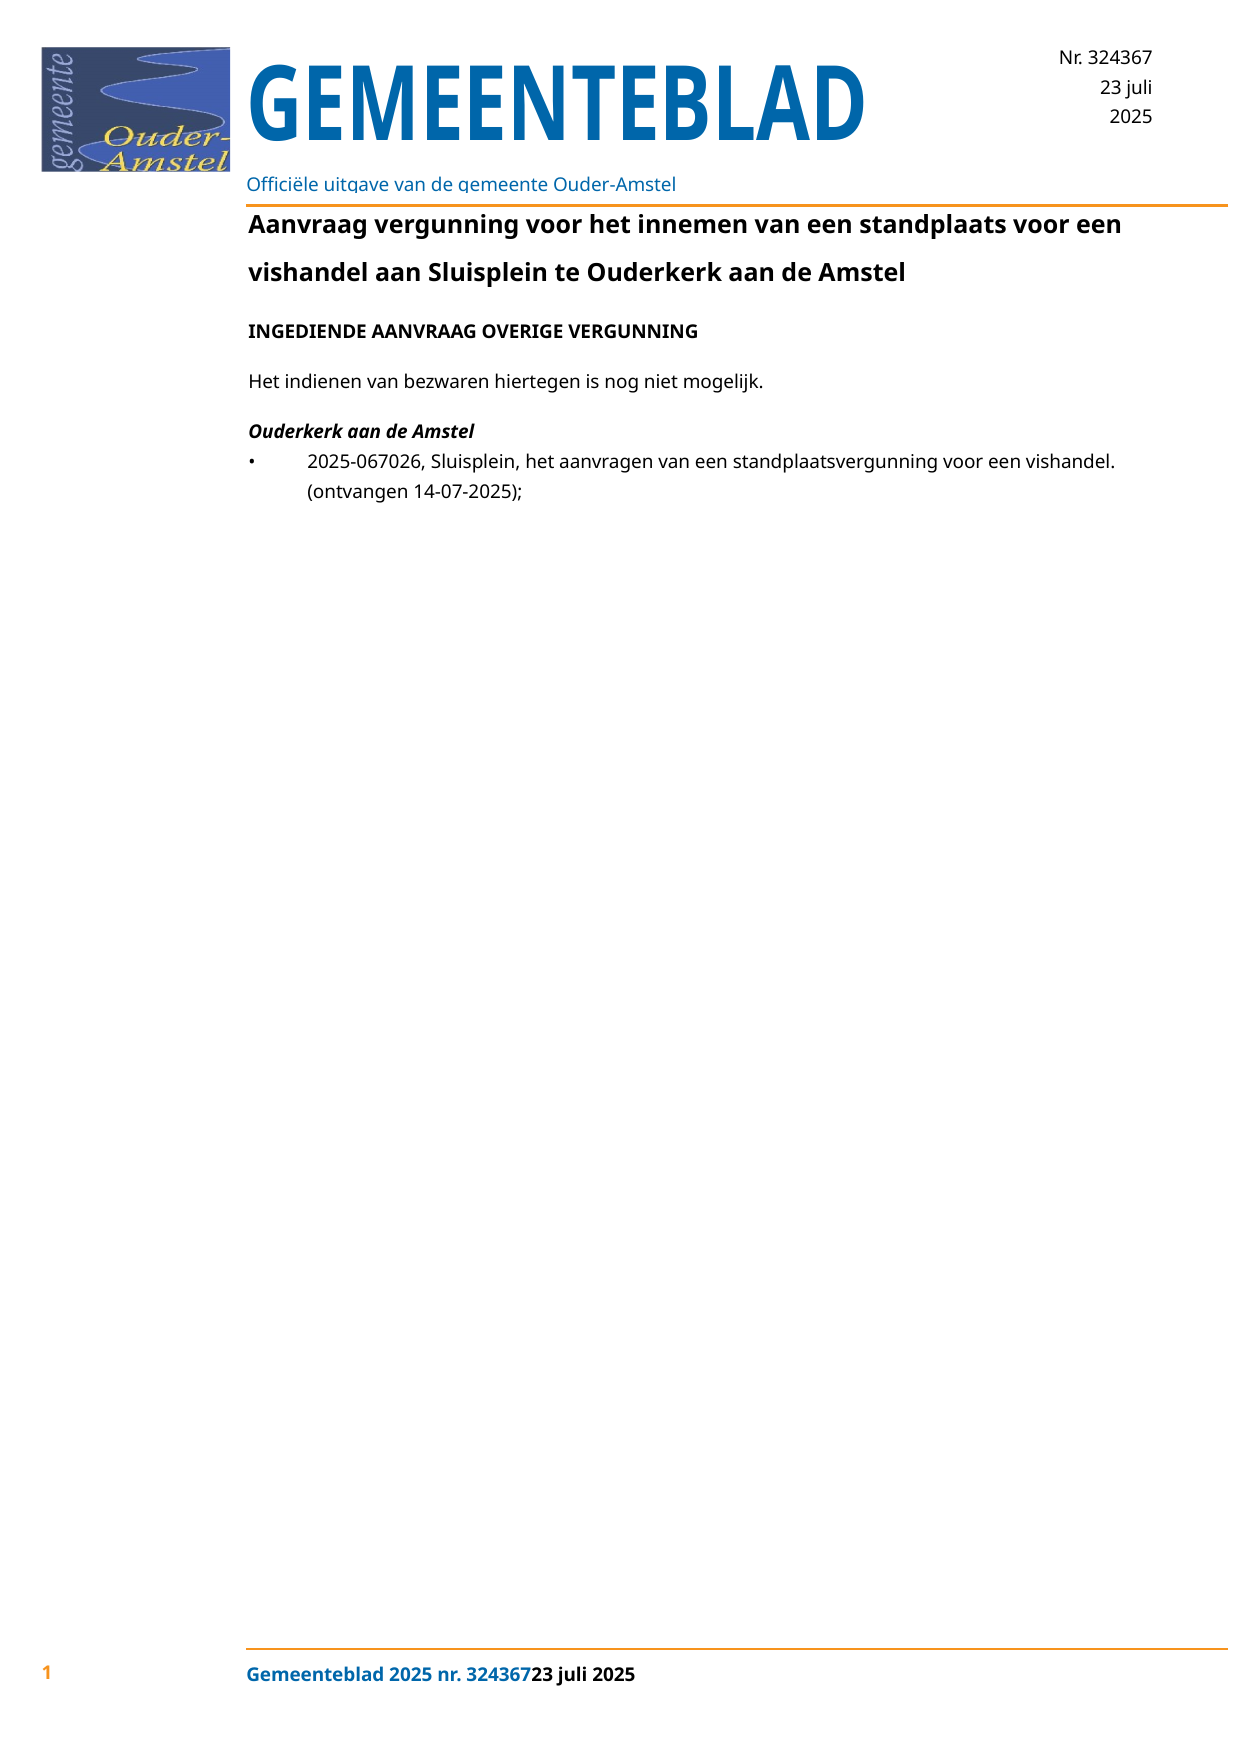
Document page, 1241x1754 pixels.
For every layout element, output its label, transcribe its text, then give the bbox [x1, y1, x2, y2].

text Aanvraag vergunning voor het innemen van een standplaats voor een vishandel aan Sluisplein te Ouderkerk aan de Amstel [248, 207, 1152, 288]
list 2025-067026, Sluisplein, het aanvragen van een standplaatsvergunning voor een vishandel. (ontvangen 14-07-2025); [248, 448, 1152, 504]
text Ouderkerk aan de Amstel [248, 419, 1152, 444]
text INGEDIENDE AANVRAAG OVERIGE VERGUNNING [248, 318, 1152, 344]
picture [41, 47, 231, 172]
text Het indienen van bezwaren hiertegen is nog niet mogelijk. [248, 368, 1152, 394]
